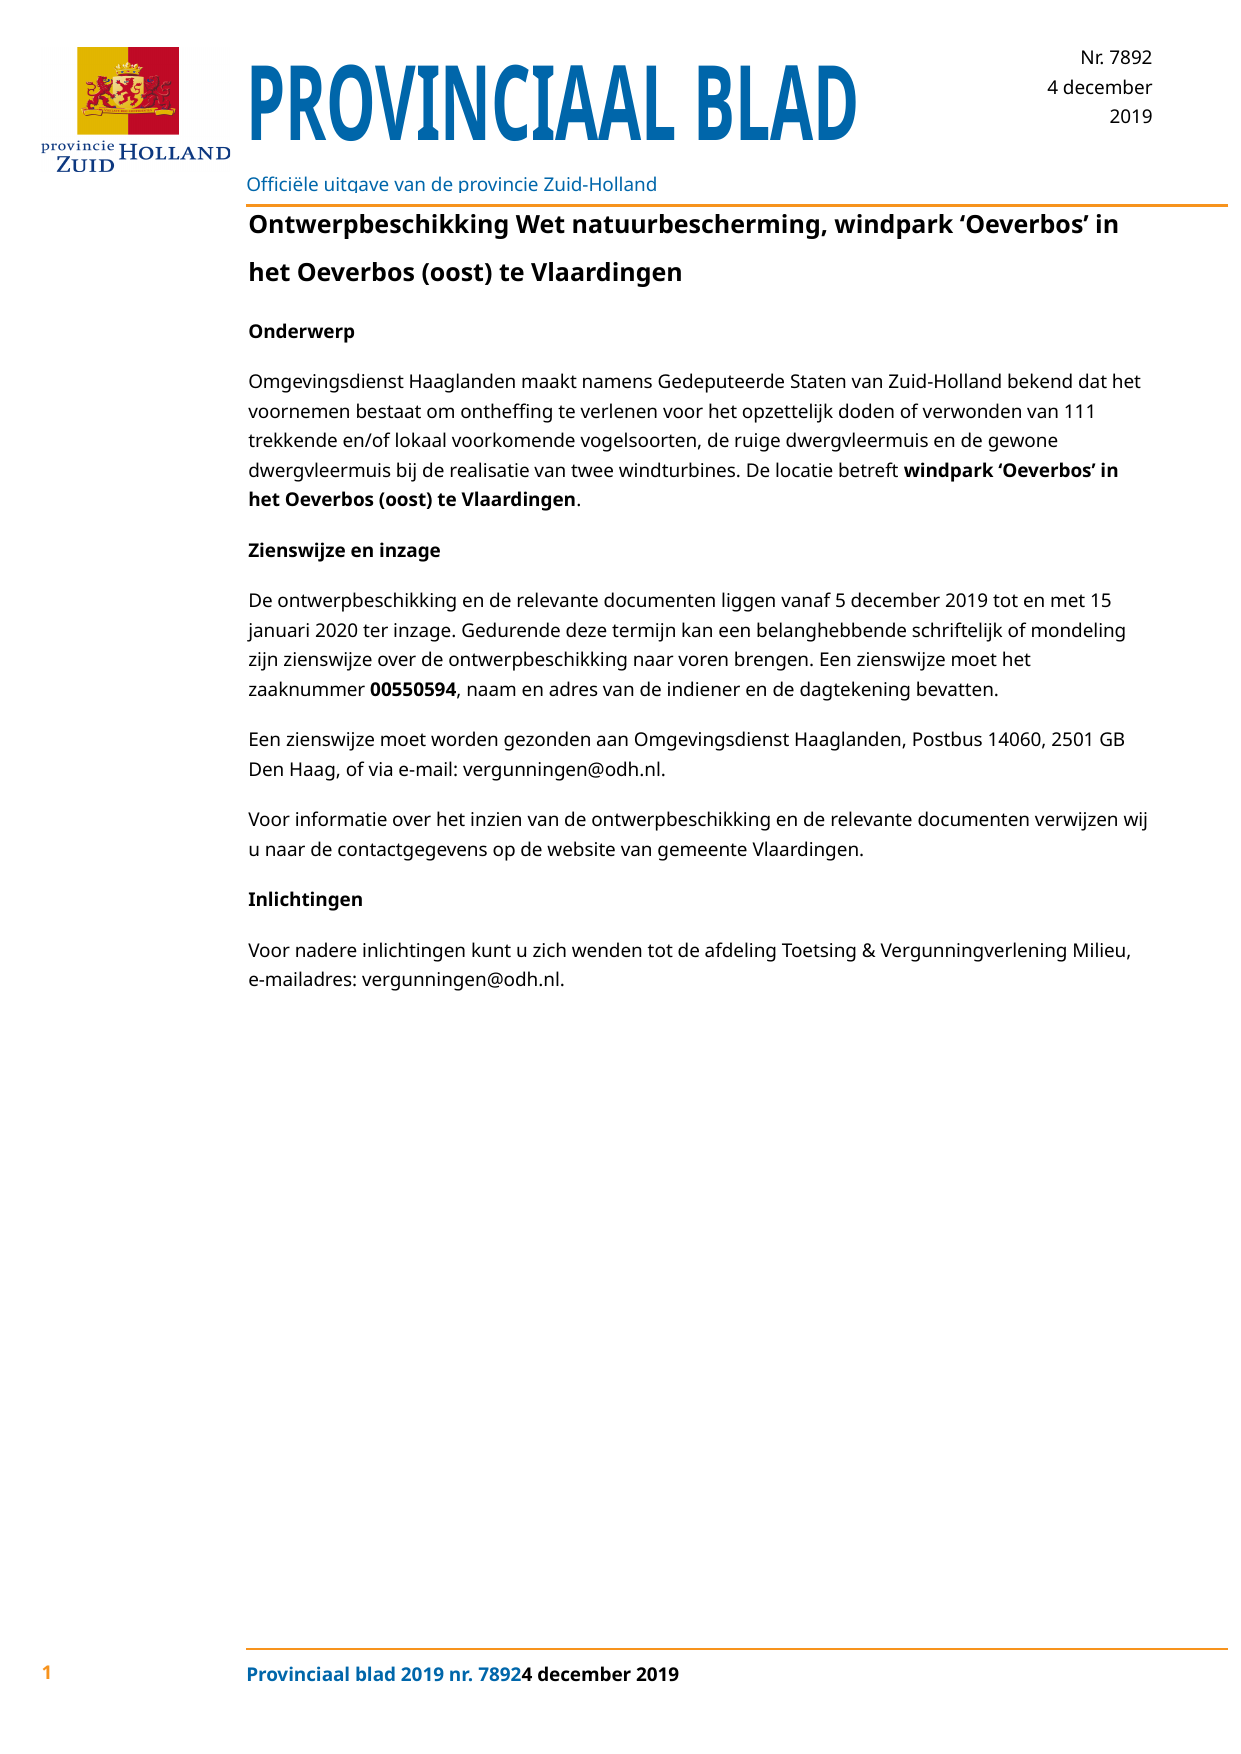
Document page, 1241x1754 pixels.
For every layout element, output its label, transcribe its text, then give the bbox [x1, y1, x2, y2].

text Een zienswijze moet worden gezonden aan Omgevingsdienst Haaglanden, Postbus 14060, 2501 GB Den Haag, of via e-mail: vergunningen@odh.nl. [248, 727, 1152, 782]
text Zienswijze en inzage [248, 537, 1152, 563]
text Voor nadere inlichtingen kunt u zich wenden tot de afdeling Toetsing & Vergunningverlening Milieu, e-mailadres: vergunningen@odh.nl. [248, 937, 1152, 992]
text Ontwerpbeschikking Wet natuurbescherming, windpark ‘Oeverbos’ in het Oeverbos (oost) te Vlaardingen [248, 207, 1152, 288]
text Onderwerp [248, 318, 1152, 344]
picture [41, 47, 231, 172]
text Inlichtingen [248, 887, 1152, 912]
text De ontwerpbeschikking en de relevante documenten liggen vanaf 5 december 2019 tot en met 15 januari 2020 ter inzage. Gedurende deze termijn kan een belanghebbende schriftelijk of mondeling zijn zienswijze over de ontwerpbeschikking naar voren brengen. Een zienswijze moet het zaaknummer 00550594, naam en adres van de indiener en de dagtekening bevatten. [248, 587, 1152, 702]
text Voor informatie over het inzien van de ontwerpbeschikking en de relevante documenten verwijzen wij u naar de contactgegevens op de website van gemeente Vlaardingen. [248, 807, 1152, 862]
text Omgevingsdienst Haaglanden maakt namens Gedeputeerde Staten van Zuid-Holland bekend dat het voornemen bestaat om ontheffing te verlenen voor het opzettelijk doden of verwonden van 111 trekkende en/of lokaal voorkomende vogelsoorten, de ruige dwergvleermuis en de gewone dwergvleermuis bij de realisatie van twee windturbines. De locatie betreft windpark ‘Oeverbos’ in het Oeverbos (oost) te Vlaardingen. [248, 368, 1152, 512]
